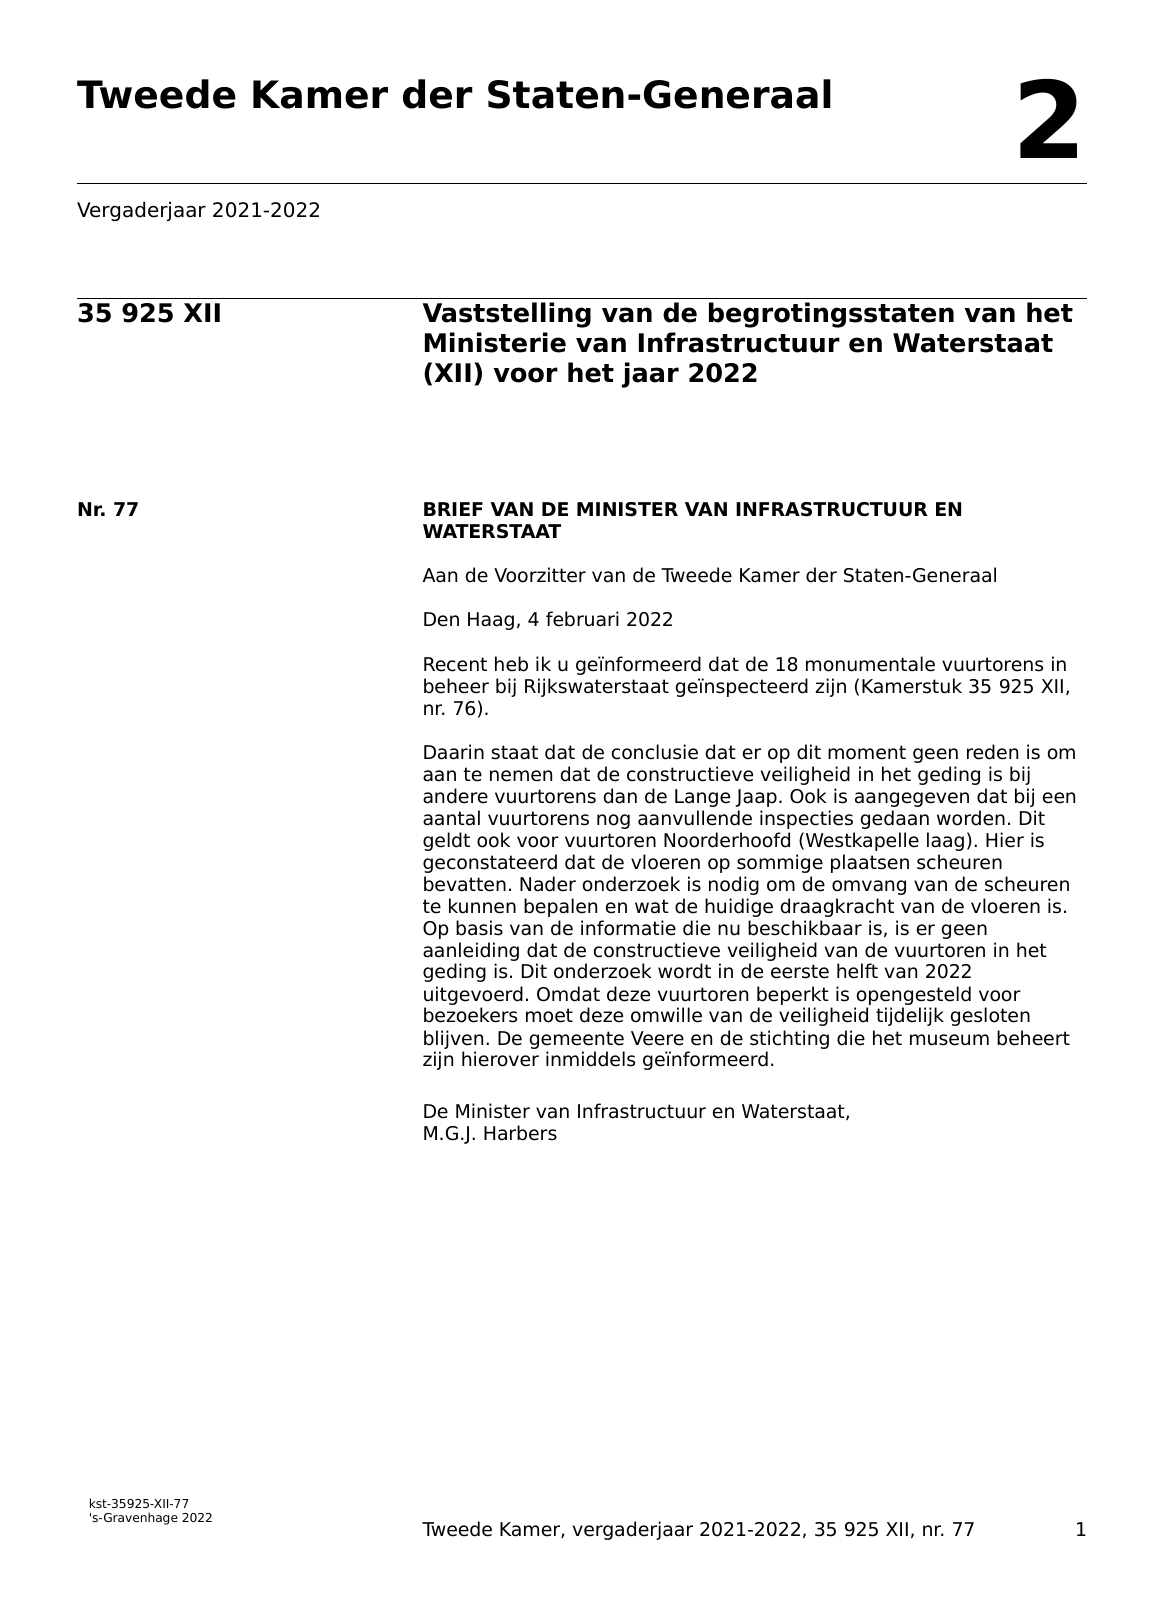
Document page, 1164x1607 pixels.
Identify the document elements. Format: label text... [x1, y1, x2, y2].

subtitle Nr. 77 BRIEF VAN DE MINISTER VAN INFRASTRUCTUUR EN WATERSTAAT [77, 499, 1087, 543]
text De Minister van Infrastructuur en Waterstaat, M.G.J. Harbers [422, 1101, 1087, 1145]
text Aan de Voorzitter van de Tweede Kamer der Staten-Generaal [422, 565, 1087, 587]
text Recent heb ik u geïnformeerd dat de 18 monumentale vuurtorens in beheer bij Rijkswaterstaat geïnspecteerd zijn (Kamerstuk 35 925 XII, nr. 76). [422, 653, 1087, 719]
text Den Haag, 4 februari 2022 [422, 609, 1087, 631]
table_header Tweede Kamer der Staten-Generaal [77, 59, 886, 183]
table_cell Vergaderjaar 2021-2022 [77, 184, 1087, 298]
text Daarin staat dat de conclusie dat er op dit moment geen reden is om aan te nemen dat de constructieve veiligheid in het geding is bij andere vuurtorens dan de Lange Jaap. Ook is aangegeven dat bij een aantal vuurtorens nog aanvullende inspecties gedaan worden. Dit geldt ook voor vuurtoren Noorderhoofd (Westkapelle laag). Hier is geconstateerd dat de vloeren op sommige plaatsen scheuren bevatten. Nader onderzoek is nodig om de omvang van de scheuren te kunnen bepalen en wat de huidige draagkracht van de vloeren is. Op basis van de informatie die nu beschikbaar is, is er geen aanleiding dat de constructieve veiligheid van de vuurtoren in het geding is. Dit onderzoek wordt in de eerste helft van 2022 uitgevoerd. Omdat deze vuurtoren beperkt is opengesteld voor bezoekers moet deze omwille van de veiligheid tijdelijk gesloten blijven. De gemeente Veere en de stichting die het museum beheert zijn hierover inmiddels geïnformeerd. [422, 742, 1087, 1071]
text kst-35925-XII-77 [88, 1497, 323, 1511]
table_header 2 [886, 59, 1087, 183]
subtitle 35 925 XII Vaststelling van de begrotingsstaten van het Ministerie van Infrastructuur en Waterstaat (XII) voor het jaar 2022 [77, 299, 1087, 388]
text 's-Gravenhage 2022 [88, 1511, 323, 1525]
